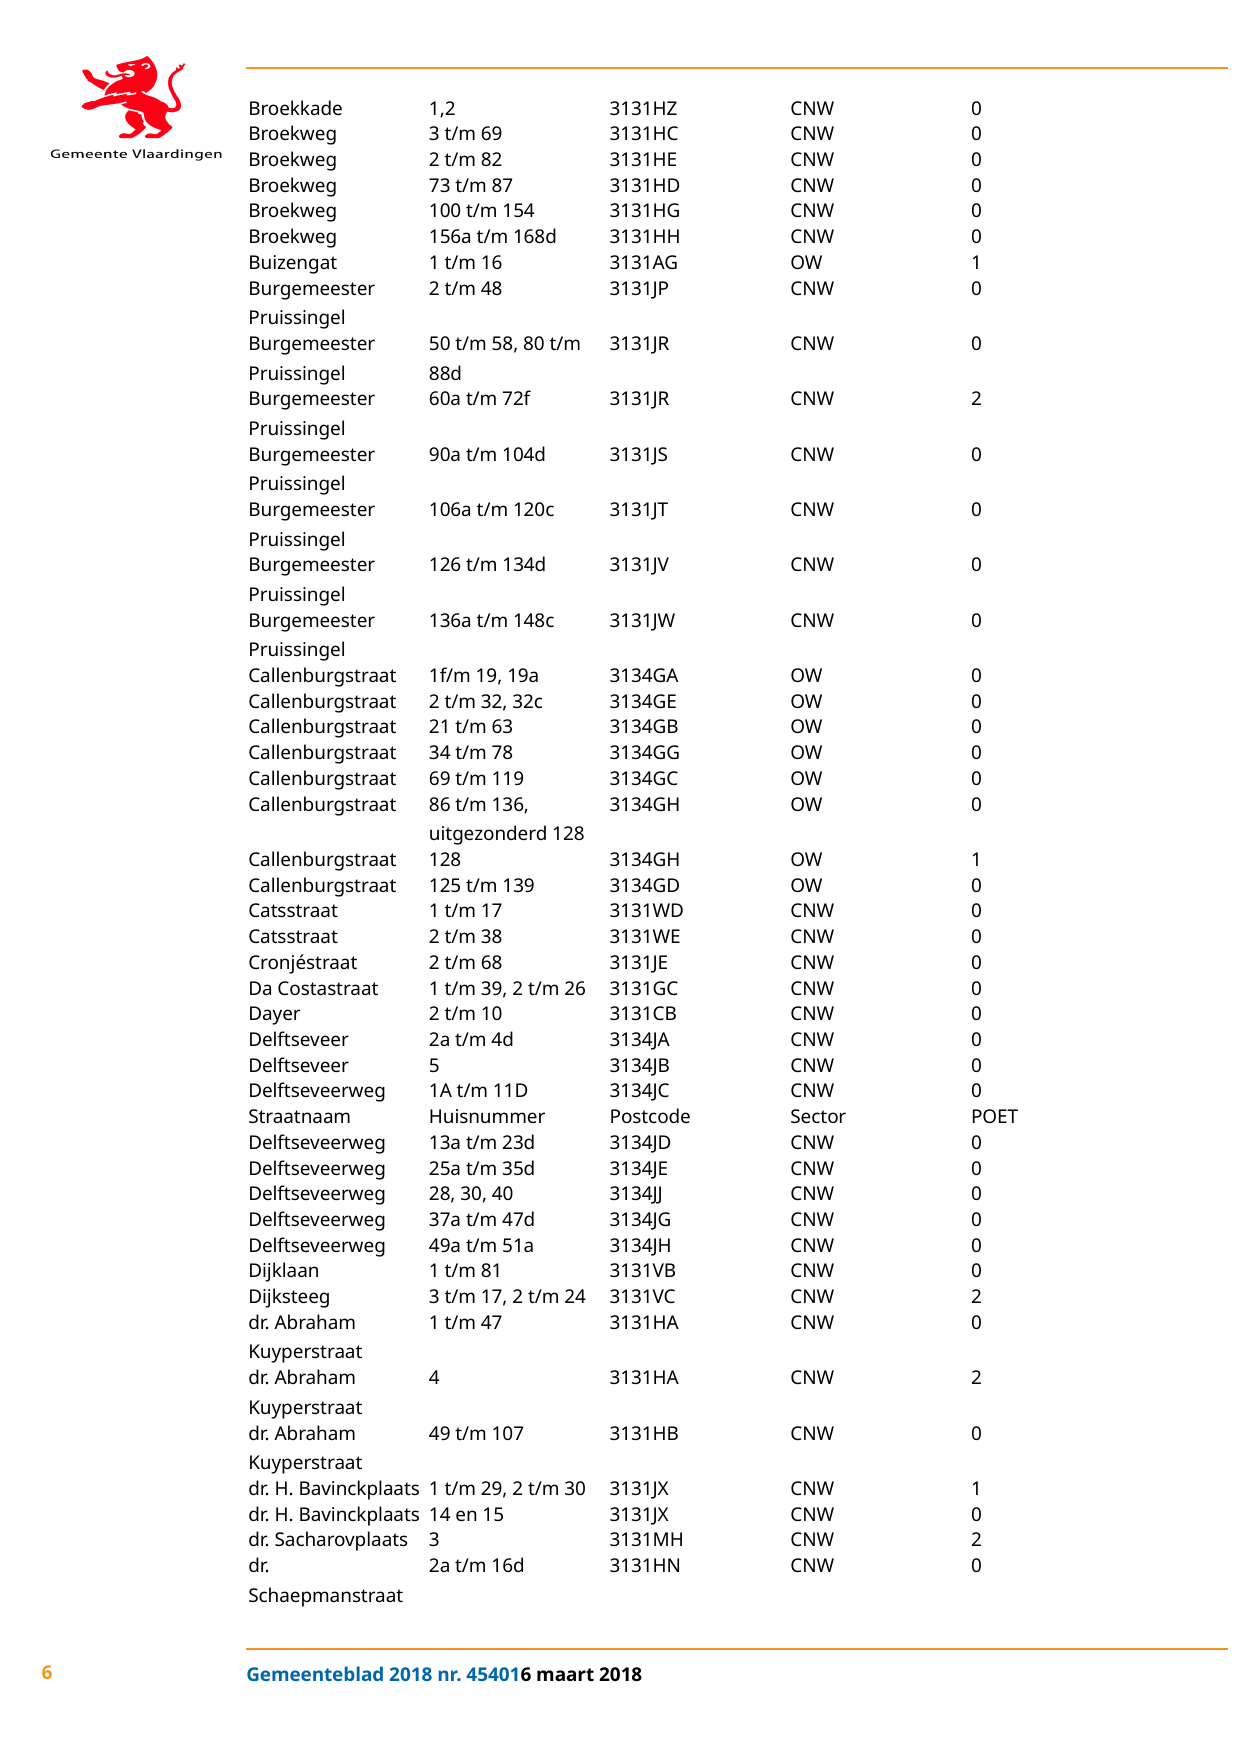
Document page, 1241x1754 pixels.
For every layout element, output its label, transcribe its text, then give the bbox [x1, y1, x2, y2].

table_cell CNW [790, 198, 971, 223]
table_cell 3131WD [609, 898, 790, 923]
table_cell OW [790, 249, 971, 275]
table_cell OW [790, 739, 971, 765]
table_cell 37a t/m 47d [429, 1206, 609, 1232]
table_cell 3131JX [609, 1501, 790, 1527]
table_cell 90a t/m 104d [429, 441, 609, 496]
table_cell 34 t/m 78 [429, 739, 609, 765]
table_cell 0 [971, 172, 1152, 198]
table_cell 3131VB [609, 1258, 790, 1283]
table_cell Burgemeester Pruissingel [248, 551, 429, 607]
table_cell 3134GH [609, 791, 790, 846]
table_cell Delftseveerweg [248, 1181, 429, 1206]
table_cell 3131HG [609, 198, 790, 223]
table_cell Dayer [248, 1000, 429, 1026]
table_cell 50 t/m 58, 80 t/m 88d [429, 330, 609, 386]
table_cell CNW [790, 1284, 971, 1309]
table_cell 1 [971, 1475, 1152, 1501]
table_cell 3134GC [609, 765, 790, 791]
table_cell Burgemeester Pruissingel [248, 496, 429, 551]
table_cell 156a t/m 168d [429, 224, 609, 249]
table_cell dr. Schaepmanstraat [248, 1552, 429, 1608]
table_cell 3134GA [609, 662, 790, 688]
table_cell 3131CB [609, 1000, 790, 1026]
table_cell 0 [971, 765, 1152, 791]
table_cell 126 t/m 134d [429, 551, 609, 607]
table_cell 1 t/m 81 [429, 1258, 609, 1283]
table_cell 2 [971, 1527, 1152, 1552]
table_cell 3134JE [609, 1155, 790, 1181]
table_cell CNW [790, 1475, 971, 1501]
table_cell 1A t/m 11D [429, 1078, 609, 1103]
table_cell 3131JS [609, 441, 790, 496]
table_cell 125 t/m 139 [429, 872, 609, 897]
table_cell 86 t/m 136, uitgezonderd 128 [429, 791, 609, 846]
table_cell Broekweg [248, 198, 429, 223]
table_cell CNW [790, 1258, 971, 1283]
table_cell CNW [790, 172, 971, 198]
table_cell 3131JX [609, 1475, 790, 1501]
table_cell Burgemeester Pruissingel [248, 330, 429, 386]
table_cell CNW [790, 551, 971, 607]
table_cell CNW [790, 1552, 971, 1608]
table_cell 3131HH [609, 224, 790, 249]
table_cell 3131JT [609, 496, 790, 551]
table_cell 0 [971, 1206, 1152, 1232]
table_cell 3131AG [609, 249, 790, 275]
table_cell 2 t/m 48 [429, 275, 609, 330]
table_cell 49a t/m 51a [429, 1232, 609, 1258]
table_cell 0 [971, 1552, 1152, 1608]
table_cell 0 [971, 1181, 1152, 1206]
table_cell 0 [971, 1501, 1152, 1527]
table_cell CNW [790, 1365, 971, 1420]
table_cell 3134JJ [609, 1181, 790, 1206]
table_cell 3134JC [609, 1078, 790, 1103]
table_cell Burgemeester Pruissingel [248, 275, 429, 330]
table_cell Delftseveerweg [248, 1155, 429, 1181]
table_cell CNW [790, 224, 971, 249]
table_cell 1f/m 19, 19a [429, 662, 609, 688]
table_cell CNW [790, 95, 971, 121]
table_cell OW [790, 688, 971, 713]
table_cell 4 [429, 1365, 609, 1420]
table_cell 3 t/m 69 [429, 121, 609, 146]
table_cell Delftseveer [248, 1026, 429, 1052]
table_cell Dijklaan [248, 1258, 429, 1283]
table_cell 0 [971, 121, 1152, 146]
table_cell dr. Sacharovplaats [248, 1527, 429, 1552]
table_cell 0 [971, 275, 1152, 330]
table_cell CNW [790, 1078, 971, 1103]
table_cell OW [790, 846, 971, 872]
table_cell 3134JB [609, 1052, 790, 1078]
table_cell Callenburgstraat [248, 739, 429, 765]
table_cell Sector [790, 1103, 971, 1129]
table_cell CNW [790, 923, 971, 949]
table_cell Callenburgstraat [248, 872, 429, 897]
table_cell 3 t/m 17, 2 t/m 24 [429, 1284, 609, 1309]
table_cell OW [790, 662, 971, 688]
table_cell 0 [971, 1052, 1152, 1078]
table_cell 0 [971, 791, 1152, 846]
table_cell Straatnaam [248, 1103, 429, 1129]
table_cell Catsstraat [248, 898, 429, 923]
table_cell 3131MH [609, 1527, 790, 1552]
table_cell 1 [971, 249, 1152, 275]
table_cell 1 t/m 16 [429, 249, 609, 275]
table_cell 3134JH [609, 1232, 790, 1258]
table_cell 2a t/m 16d [429, 1552, 609, 1608]
table_cell 1 t/m 47 [429, 1309, 609, 1364]
table_cell 0 [971, 146, 1152, 172]
table_cell 0 [971, 739, 1152, 765]
table_cell 2 t/m 68 [429, 949, 609, 975]
table_cell OW [790, 872, 971, 897]
table_cell 1 t/m 29, 2 t/m 30 [429, 1475, 609, 1501]
table_cell 0 [971, 949, 1152, 975]
table_cell 0 [971, 975, 1152, 1000]
table_cell 3134GH [609, 846, 790, 872]
table_cell 2 [971, 386, 1152, 441]
table_cell Dijksteeg [248, 1284, 429, 1309]
table_cell 2 t/m 82 [429, 146, 609, 172]
table_cell Callenburgstraat [248, 714, 429, 739]
table_cell Callenburgstraat [248, 688, 429, 713]
table_cell Callenburgstraat [248, 846, 429, 872]
table_cell 2 t/m 38 [429, 923, 609, 949]
table_cell Broekweg [248, 146, 429, 172]
table_cell 3131JW [609, 607, 790, 662]
table_cell 3131HC [609, 121, 790, 146]
table_cell 106a t/m 120c [429, 496, 609, 551]
table_cell 0 [971, 1078, 1152, 1103]
table_cell 2 t/m 32, 32c [429, 688, 609, 713]
table_cell Cronjéstraat [248, 949, 429, 975]
table_cell 0 [971, 330, 1152, 386]
table_cell Huisnummer [429, 1103, 609, 1129]
table_cell Delftseveerweg [248, 1078, 429, 1103]
table_cell 0 [971, 662, 1152, 688]
table_cell Delftseveer [248, 1052, 429, 1078]
table_cell 1,2 [429, 95, 609, 121]
table_cell Callenburgstraat [248, 791, 429, 846]
table_cell CNW [790, 1000, 971, 1026]
table_cell 3131JR [609, 330, 790, 386]
table_cell dr. Abraham Kuyperstraat [248, 1420, 429, 1475]
table_cell 3131JE [609, 949, 790, 975]
table_cell CNW [790, 1420, 971, 1475]
picture [41, 47, 231, 172]
table_cell Burgemeester Pruissingel [248, 386, 429, 441]
table_cell 3131WE [609, 923, 790, 949]
table_cell 3131HA [609, 1365, 790, 1420]
table_cell OW [790, 791, 971, 846]
table_cell 3134GD [609, 872, 790, 897]
table_cell 0 [971, 898, 1152, 923]
table_cell CNW [790, 1309, 971, 1364]
table_cell CNW [790, 1501, 971, 1527]
table_cell 0 [971, 872, 1152, 897]
table_cell 128 [429, 846, 609, 872]
table_cell CNW [790, 275, 971, 330]
table_cell 0 [971, 923, 1152, 949]
table_cell OW [790, 765, 971, 791]
table_cell 136a t/m 148c [429, 607, 609, 662]
table_cell 3131HB [609, 1420, 790, 1475]
table_cell 13a t/m 23d [429, 1129, 609, 1155]
table_cell CNW [790, 386, 971, 441]
table_cell 69 t/m 119 [429, 765, 609, 791]
table_cell CNW [790, 146, 971, 172]
table_cell 0 [971, 714, 1152, 739]
table_cell 21 t/m 63 [429, 714, 609, 739]
table_cell CNW [790, 949, 971, 975]
table_cell dr. Abraham Kuyperstraat [248, 1309, 429, 1364]
table_cell 3131GC [609, 975, 790, 1000]
table_cell 0 [971, 95, 1152, 121]
table_cell Broekkade [248, 95, 429, 121]
table_cell 28, 30, 40 [429, 1181, 609, 1206]
table_cell 3131HA [609, 1309, 790, 1364]
table_cell 14 en 15 [429, 1501, 609, 1527]
table_cell CNW [790, 1527, 971, 1552]
table_cell 3131JP [609, 275, 790, 330]
table_cell 1 t/m 39, 2 t/m 26 [429, 975, 609, 1000]
table_cell 0 [971, 1232, 1152, 1258]
table_cell 3 [429, 1527, 609, 1552]
table_cell CNW [790, 1181, 971, 1206]
table_cell dr. Abraham Kuyperstraat [248, 1365, 429, 1420]
table_cell CNW [790, 898, 971, 923]
table_cell 0 [971, 607, 1152, 662]
table_cell dr. H. Bavinckplaats [248, 1475, 429, 1501]
table_cell 0 [971, 1258, 1152, 1283]
table_cell Da Costastraat [248, 975, 429, 1000]
table_cell Broekweg [248, 224, 429, 249]
table_cell CNW [790, 121, 971, 146]
table_cell dr. H. Bavinckplaats [248, 1501, 429, 1527]
table_cell 0 [971, 224, 1152, 249]
table_cell CNW [790, 607, 971, 662]
table_cell 3131HE [609, 146, 790, 172]
table_cell 0 [971, 551, 1152, 607]
table_cell 0 [971, 198, 1152, 223]
table_cell 0 [971, 441, 1152, 496]
table_cell 3131HD [609, 172, 790, 198]
table_cell 3131HN [609, 1552, 790, 1608]
table_cell 3134GB [609, 714, 790, 739]
table_cell CNW [790, 1026, 971, 1052]
table_cell 1 [971, 846, 1152, 872]
table_cell 3131HZ [609, 95, 790, 121]
table_cell 3134GE [609, 688, 790, 713]
table_cell 100 t/m 154 [429, 198, 609, 223]
table_cell Broekweg [248, 172, 429, 198]
table_cell 5 [429, 1052, 609, 1078]
table_cell CNW [790, 1155, 971, 1181]
table_cell Callenburgstraat [248, 662, 429, 688]
table_cell Burgemeester Pruissingel [248, 607, 429, 662]
table_cell Buizengat [248, 249, 429, 275]
table_cell CNW [790, 1052, 971, 1078]
table_cell 3131JR [609, 386, 790, 441]
table_cell Delftseveerweg [248, 1129, 429, 1155]
table_cell CNW [790, 1206, 971, 1232]
table_cell OW [790, 714, 971, 739]
table_cell 0 [971, 1309, 1152, 1364]
table_cell Delftseveerweg [248, 1232, 429, 1258]
table_cell 0 [971, 1000, 1152, 1026]
table_cell 60a t/m 72f [429, 386, 609, 441]
table_cell 49 t/m 107 [429, 1420, 609, 1475]
table_cell 3134JG [609, 1206, 790, 1232]
table_cell Catsstraat [248, 923, 429, 949]
table_cell CNW [790, 1232, 971, 1258]
table_cell 2 [971, 1365, 1152, 1420]
table_cell 0 [971, 1420, 1152, 1475]
table_cell Broekweg [248, 121, 429, 146]
table_cell CNW [790, 330, 971, 386]
table_cell Delftseveerweg [248, 1206, 429, 1232]
table_cell 2a t/m 4d [429, 1026, 609, 1052]
table_cell 3134GG [609, 739, 790, 765]
table_cell 0 [971, 1129, 1152, 1155]
table_cell 0 [971, 496, 1152, 551]
table_cell Burgemeester Pruissingel [248, 441, 429, 496]
table_cell CNW [790, 496, 971, 551]
table_cell 25a t/m 35d [429, 1155, 609, 1181]
table_cell Callenburgstraat [248, 765, 429, 791]
table_cell 3134JD [609, 1129, 790, 1155]
table_cell CNW [790, 1129, 971, 1155]
table_cell POET [971, 1103, 1152, 1129]
table_cell 0 [971, 1026, 1152, 1052]
table_cell Postcode [609, 1103, 790, 1129]
table_cell 3131JV [609, 551, 790, 607]
table_cell 3134JA [609, 1026, 790, 1052]
table_cell 1 t/m 17 [429, 898, 609, 923]
table_cell 0 [971, 1155, 1152, 1181]
table_cell 2 [971, 1284, 1152, 1309]
table_cell 0 [971, 688, 1152, 713]
table_cell 3131VC [609, 1284, 790, 1309]
table_cell CNW [790, 975, 971, 1000]
table_cell 2 t/m 10 [429, 1000, 609, 1026]
table_cell 73 t/m 87 [429, 172, 609, 198]
table_cell CNW [790, 441, 971, 496]
